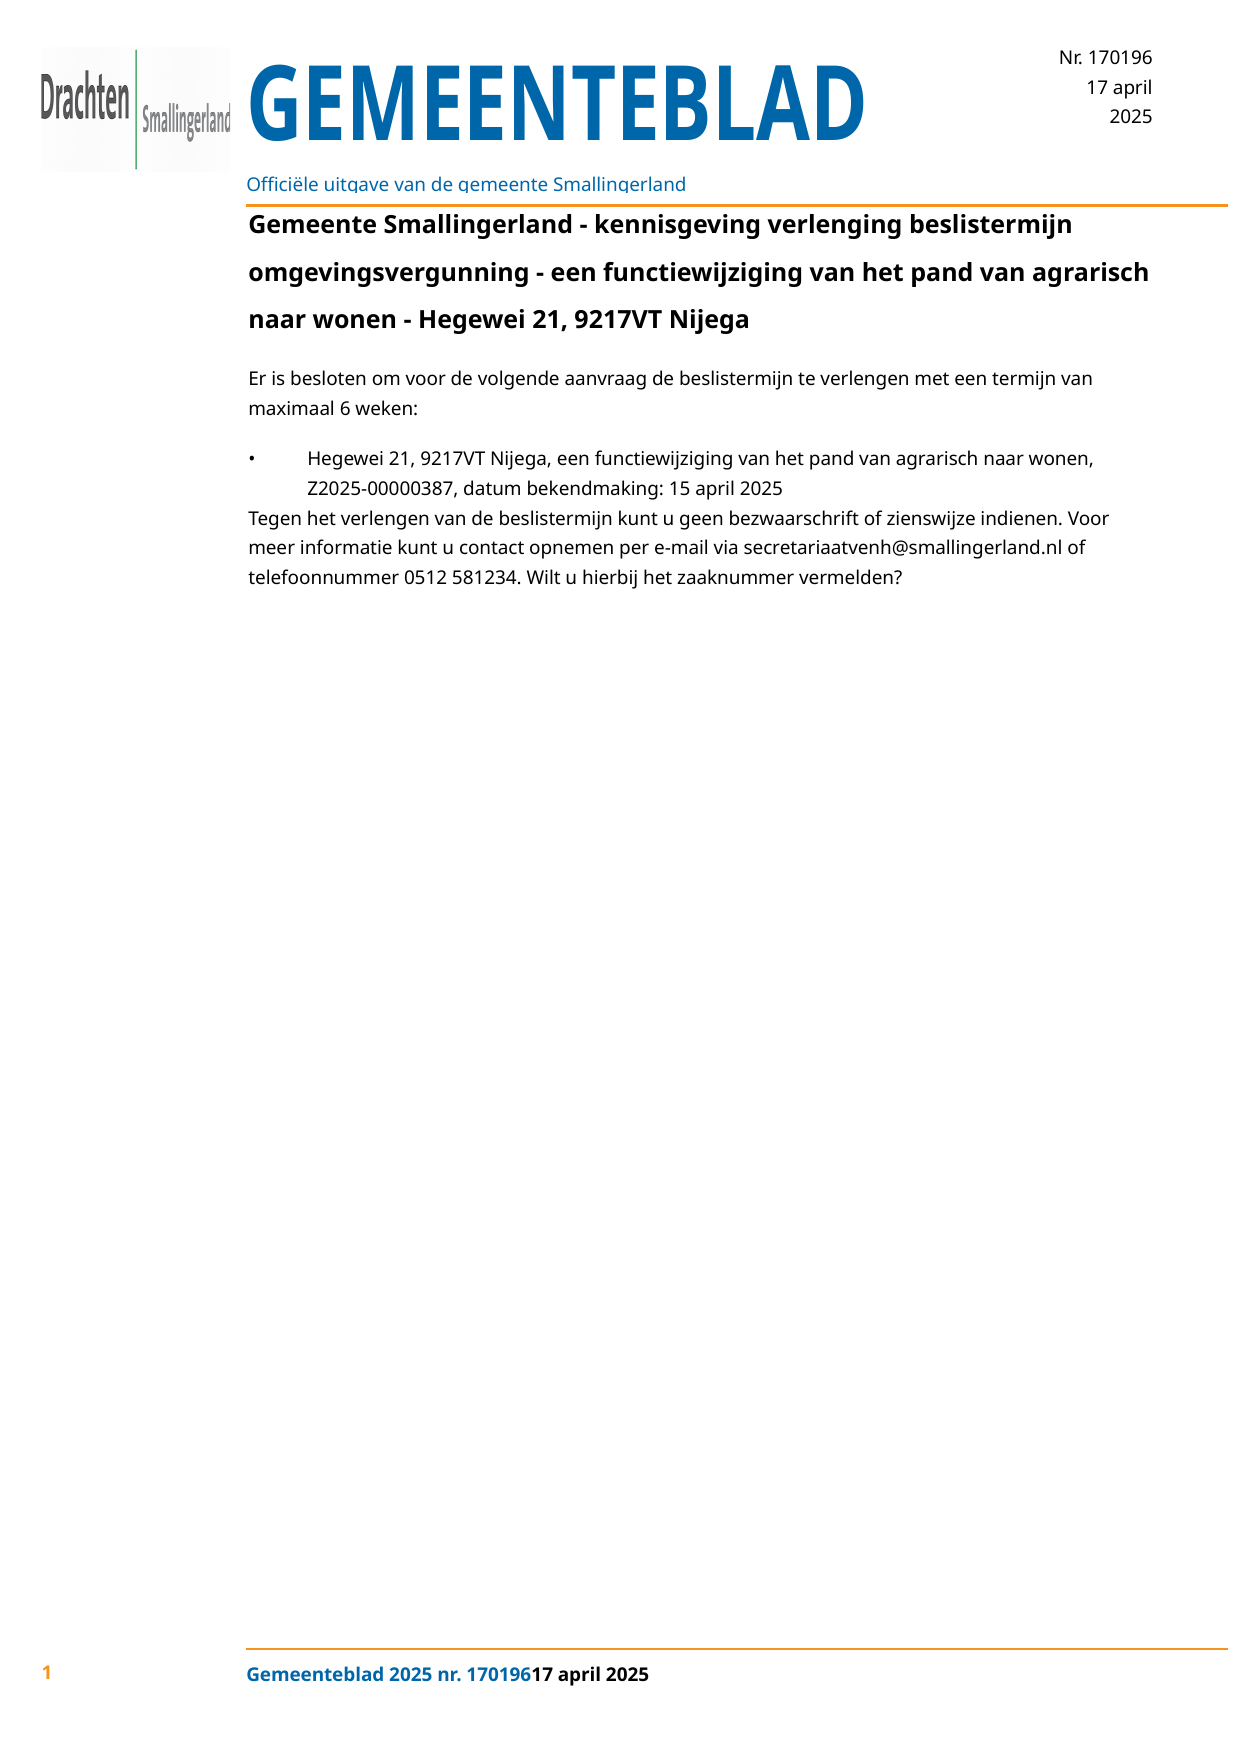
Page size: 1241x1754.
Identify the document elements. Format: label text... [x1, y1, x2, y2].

text Tegen het verlengen van de beslistermijn kunt u geen bezwaarschrift of zienswijze indienen. Voor meer informatie kunt u contact opnemen per e-mail via secretariaatvenh@smallingerland.nl of telefoonnummer 0512 581234. Wilt u hierbij het zaaknummer vermelden? [248, 505, 1152, 589]
list Hegewei 21, 9217VT Nijega, een functiewijziging van het pand van agrarisch naar wonen, Z2025-00000387, datum bekendmaking: 15 april 2025 [248, 446, 1152, 501]
text Gemeente Smallingerland - kennisgeving verlenging beslistermijn omgevingsvergunning - een functiewijziging van het pand van agrarisch naar wonen - Hegewei 21, 9217VT Nijega [248, 207, 1152, 336]
picture [41, 47, 231, 172]
text Er is besloten om voor de volgende aanvraag de beslistermijn te verlengen met een termijn van maximaal 6 weken: [248, 366, 1152, 421]
